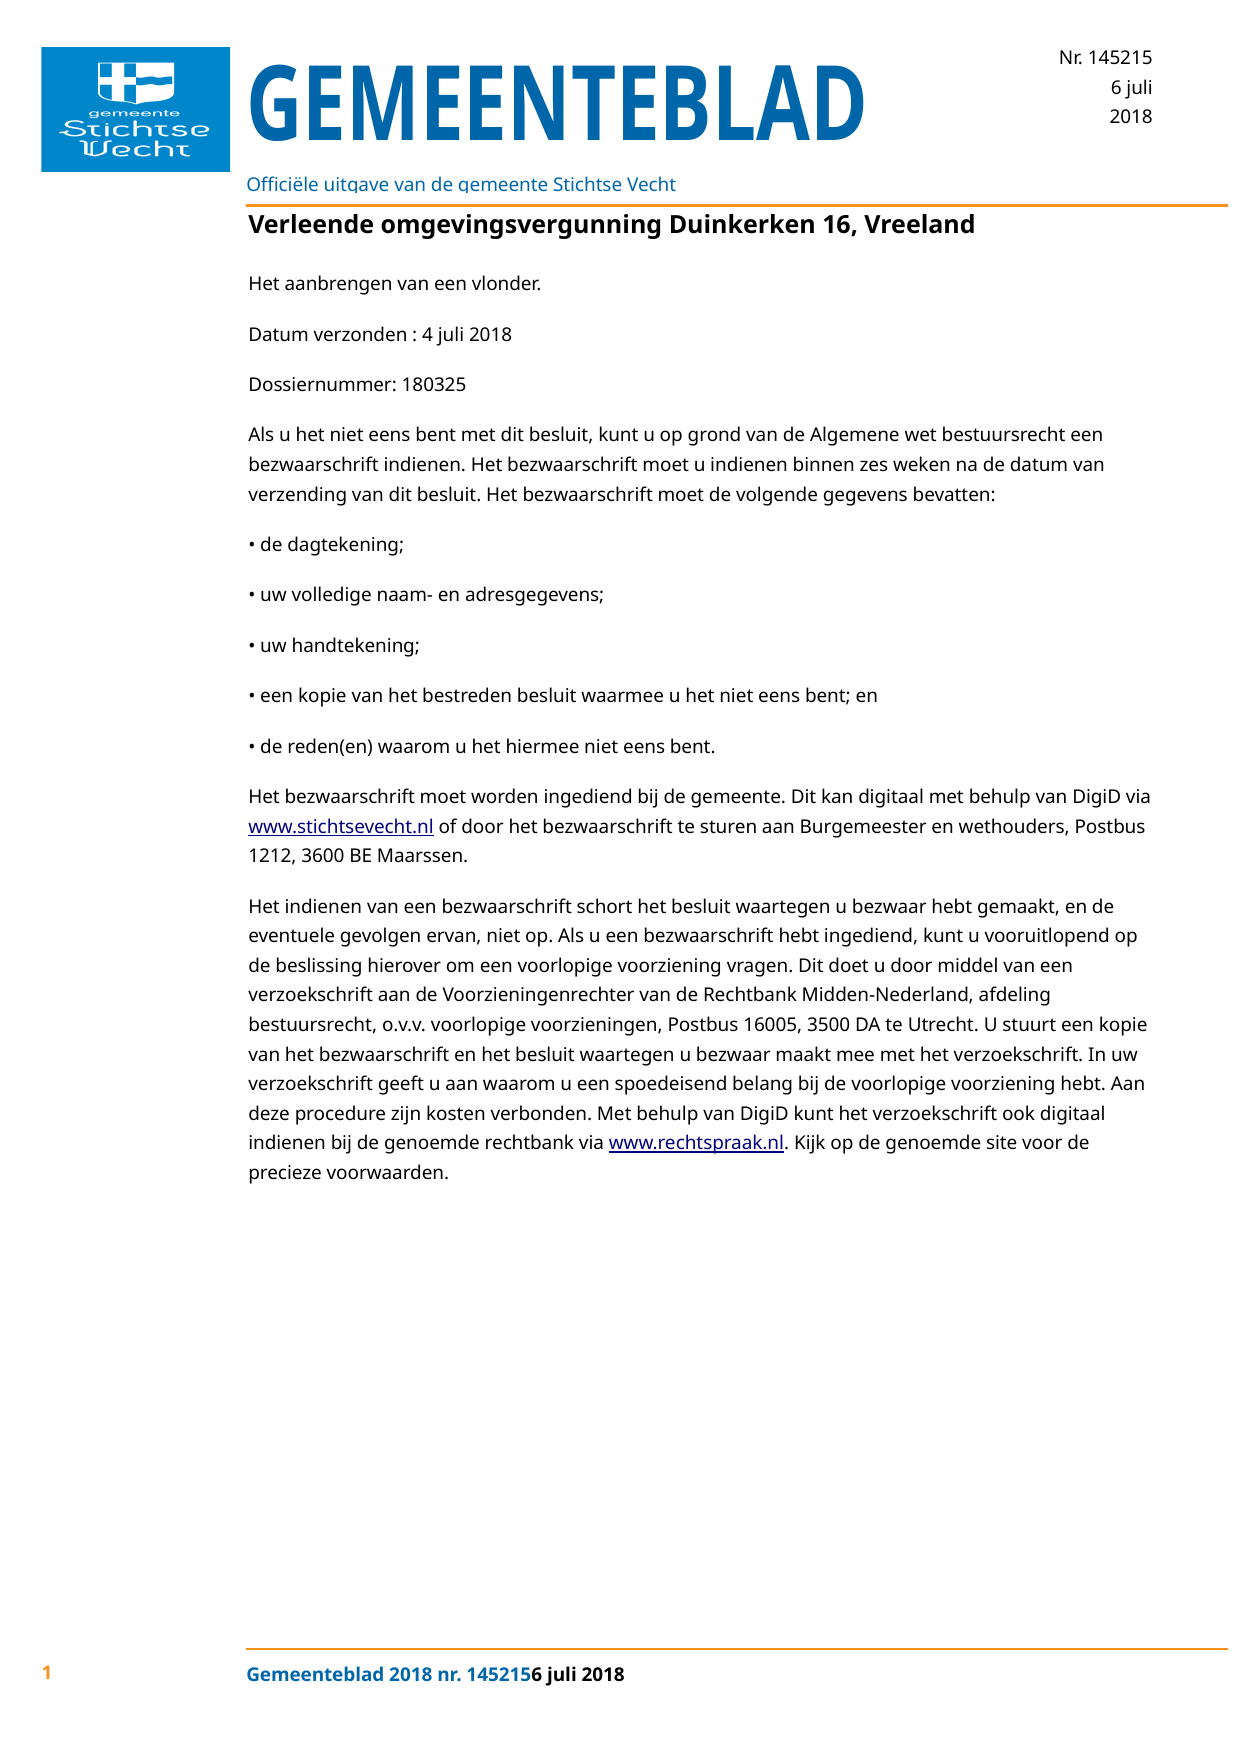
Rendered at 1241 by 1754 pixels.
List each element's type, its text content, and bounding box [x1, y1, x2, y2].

text • de reden(en) waarom u het hiermee niet eens bent. [248, 733, 1152, 758]
text Als u het niet eens bent met dit besluit, kunt u op grond van de Algemene wet bestuursrecht een bezwaarschrift indienen. Het bezwaarschrift moet u indienen binnen zes weken na de datum van verzending van dit besluit. Het bezwaarschrift moet de volgende gegevens bevatten: [248, 422, 1152, 506]
text Het aanbrengen van een vlonder. [248, 270, 1152, 296]
picture [99, 63, 135, 101]
text • uw handtekening; [248, 632, 1152, 658]
text Datum verzonden : 4 juli 2018 [248, 321, 1152, 346]
text • de dagtekening; [248, 531, 1152, 557]
text Verleende omgevingsvergunning Duinkerken 16, Vreeland [248, 207, 1152, 241]
text Het indienen van een bezwaarschrift schort het besluit waartegen u bezwaar hebt gemaakt, en de eventuele gevolgen ervan, niet op. Als u een bezwaarschrift hebt ingediend, kunt u vooruitlopend op de beslissing hierover om een voorlopige voorziening vragen. Dit doet u door middel van een verzoekschrift aan de Voorzieningenrechter van de Rechtbank Midden-Nederland, afdeling bestuursrecht, o.v.v. voorlopige voorzieningen, Postbus 16005, 3500 DA te Utrecht. U stuurt een kopie van het bezwaarschrift en het besluit waartegen u bezwaar maakt mee met het verzoekschrift. In uw verzoekschrift geeft u aan waarom u een spoedeisend belang bij de voorlopige voorziening hebt. Aan deze procedure zijn kosten verbonden. Met behulp van DigiD kunt het verzoekschrift ook digitaal indienen bij de genoemde rechtbank via www.rechtspraak.nl. Kijk op de genoemde site voor de precieze voorwaarden. [248, 893, 1152, 1185]
text • uw volledige naam- en adresgegevens; [248, 582, 1152, 607]
text Dossiernummer: 180325 [248, 371, 1152, 397]
text • een kopie van het bestreden besluit waarmee u het niet eens bent; en [248, 682, 1152, 708]
picture [137, 63, 174, 103]
text Het bezwaarschrift moet worden ingediend bij de gemeente. Dit kan digitaal met behulp van DigiD via www.stichtsevecht.nl of door het bezwaarschrift te sturen aan Burgemeester en wethouders, Postbus 1212, 3600 BE Maarssen. [248, 783, 1152, 868]
